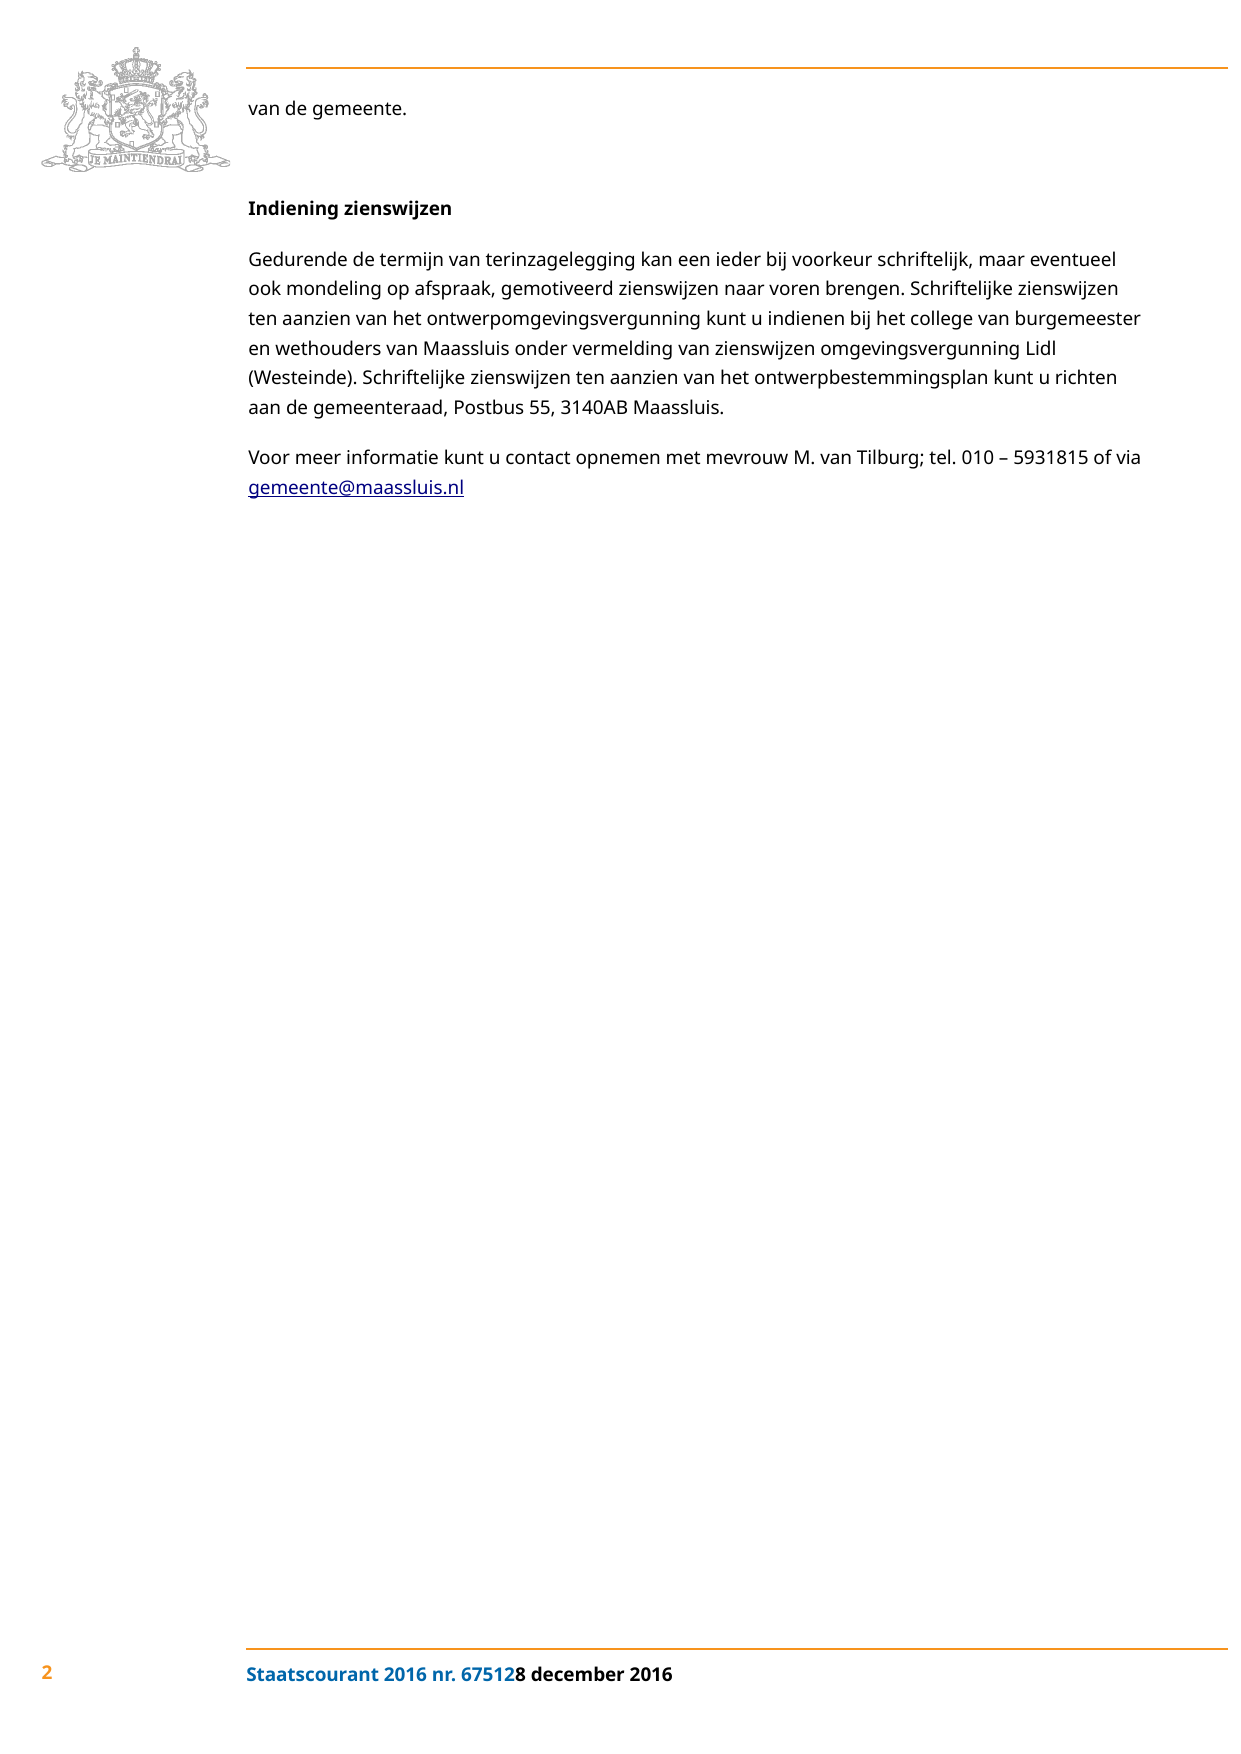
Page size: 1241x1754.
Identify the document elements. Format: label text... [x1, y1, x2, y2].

picture [41, 47, 231, 172]
text Gedurende de termijn van terinzagelegging kan een ieder bij voorkeur schriftelijk, maar eventueel ook mondeling op afspraak, gemotiveerd zienswijzen naar voren brengen. Schriftelijke zienswijzen ten aanzien van het ontwerpomgevingsvergunning kunt u indienen bij het college van burgemeester en wethouders van Maassluis onder vermelding van zienswijzen omgevingsvergunning Lidl (Westeinde). Schriftelijke zienswijzen ten aanzien van het ontwerpbestemmingsplan kunt u richten aan de gemeenteraad, Postbus 55, 3140AB Maassluis. [248, 246, 1152, 420]
text Indiening zienswijzen [248, 196, 1152, 221]
text van de gemeente. [248, 95, 1152, 121]
text Voor meer informatie kunt u contact opnemen met mevrouw M. van Tilburg; tel. 010 – 5931815 of via gemeente@maassluis.nl [248, 444, 1152, 500]
